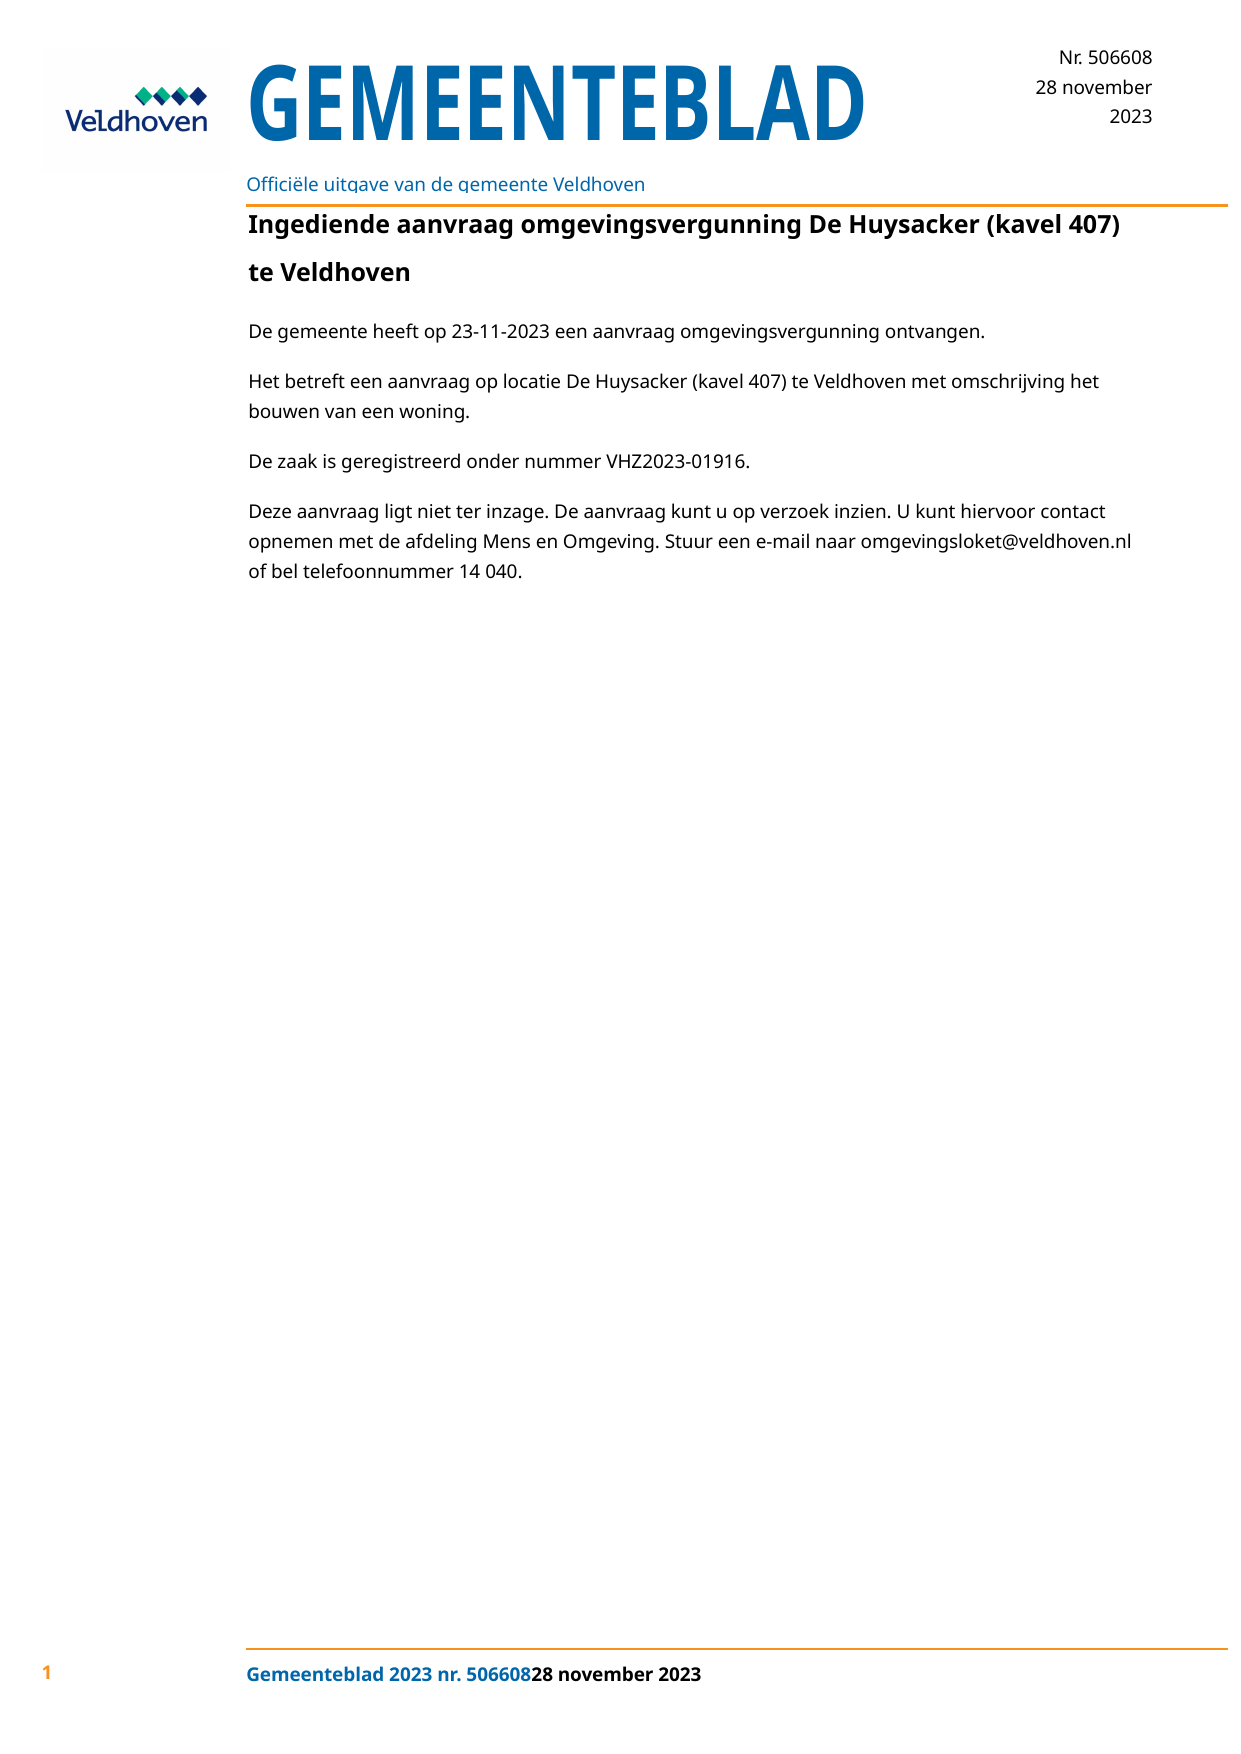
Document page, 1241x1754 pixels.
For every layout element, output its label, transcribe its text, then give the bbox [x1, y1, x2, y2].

text Het betreft een aanvraag op locatie De Huysacker (kavel 407) te Veldhoven met omschrijving het bouwen van een woning. [248, 368, 1152, 424]
text De zaak is geregistreerd onder nummer VHZ2023-01916. [248, 448, 1152, 474]
text Ingediende aanvraag omgevingsvergunning De Huysacker (kavel 407) te Veldhoven [248, 207, 1152, 288]
text Deze aanvraag ligt niet ter inzage. De aanvraag kunt u op verzoek inzien. U kunt hiervoor contact opnemen met de afdeling Mens en Omgeving. Stuur een e-mail naar omgevingsloket@veldhoven.nl of bel telefoonnummer 14 040. [248, 499, 1152, 584]
picture [41, 47, 231, 172]
text De gemeente heeft op 23-11-2023 een aanvraag omgevingsvergunning ontvangen. [248, 318, 1152, 344]
